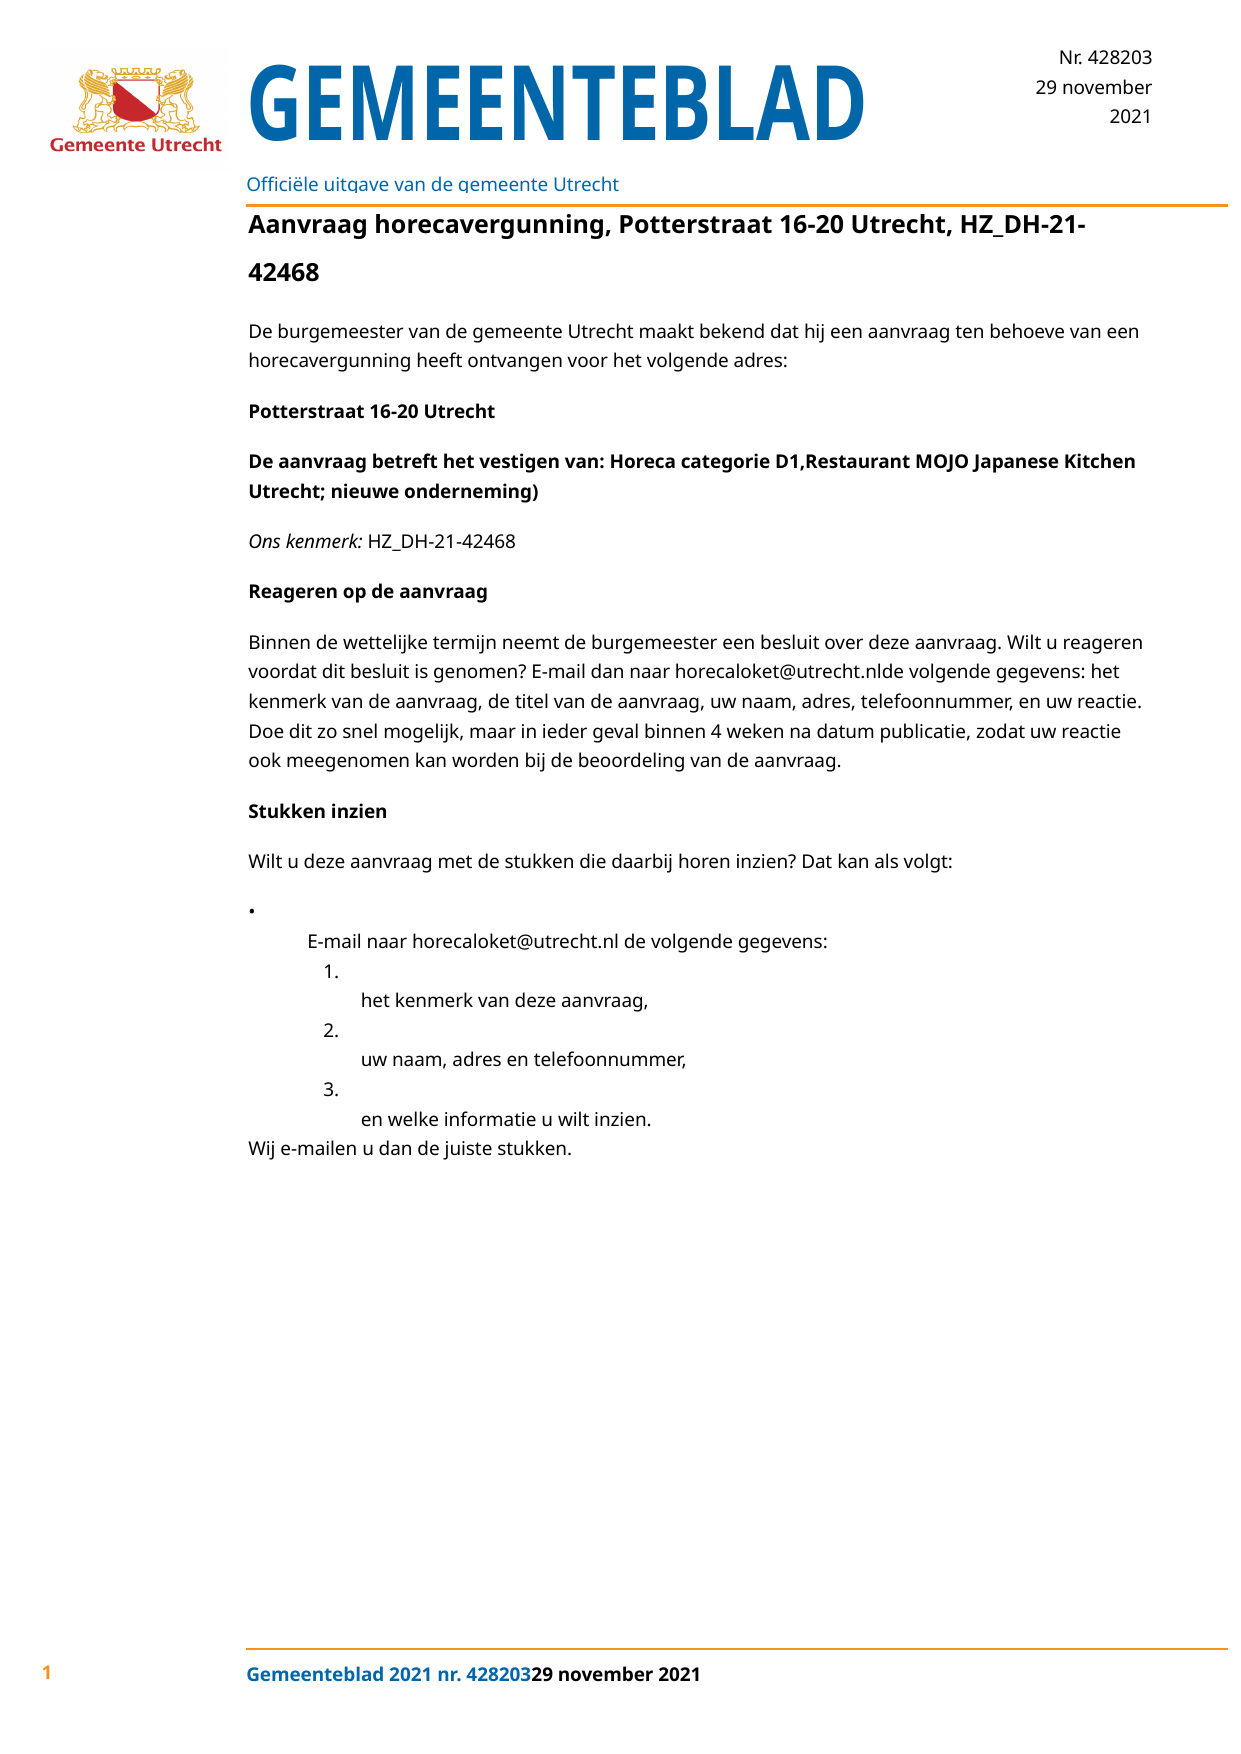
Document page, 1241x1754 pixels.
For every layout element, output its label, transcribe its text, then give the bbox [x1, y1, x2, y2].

text De burgemeester van de gemeente Utrecht maakt bekend dat hij een aanvraag ten behoeve van een horecavergunning heeft ontvangen voor het volgende adres: [248, 318, 1152, 373]
text Ons kenmerk: HZ_DH-21-42468 [248, 528, 1152, 554]
text Potterstraat 16-20 Utrecht [248, 398, 1152, 424]
text Wij e-mailen u dan de juiste stukken. [248, 1135, 1152, 1161]
text Aanvraag horecavergunning, Potterstraat 16-20 Utrecht, HZ_DH-21-42468 [248, 207, 1152, 288]
text De aanvraag betreft het vestigen van: Horeca categorie D1,Restaurant MOJO Japanese Kitchen Utrecht; nieuwe onderneming) [248, 448, 1152, 504]
text Stukken inzien [248, 798, 1152, 824]
text Reageren op de aanvraag [248, 579, 1152, 604]
list en welke informatie u wilt inzien. [323, 1106, 1152, 1132]
list E-mail naar horecaloket@utrecht.nl de volgende gegevens: [248, 928, 1152, 954]
text Binnen de wettelijke termijn neemt de burgemeester een besluit over deze aanvraag. Wilt u reageren voordat dit besluit is genomen? E-mail dan naar horecaloket@utrecht.nlde volgende gegevens: het kenmerk van de aanvraag, de titel van de aanvraag, uw naam, adres, telefoonnummer, en uw reactie. Doe dit zo snel mogelijk, maar in ieder geval binnen 4 weken na datum publicatie, zodat uw reactie ook meegenomen kan worden bij de beoordeling van de aanvraag. [248, 629, 1152, 773]
text Wilt u deze aanvraag met de stukken die daarbij horen inzien? Dat kan als volgt: [248, 848, 1152, 874]
picture [41, 47, 231, 172]
list uw naam, adres en telefoonnummer, [323, 1047, 1152, 1072]
list het kenmerk van deze aanvraag, [323, 987, 1152, 1013]
